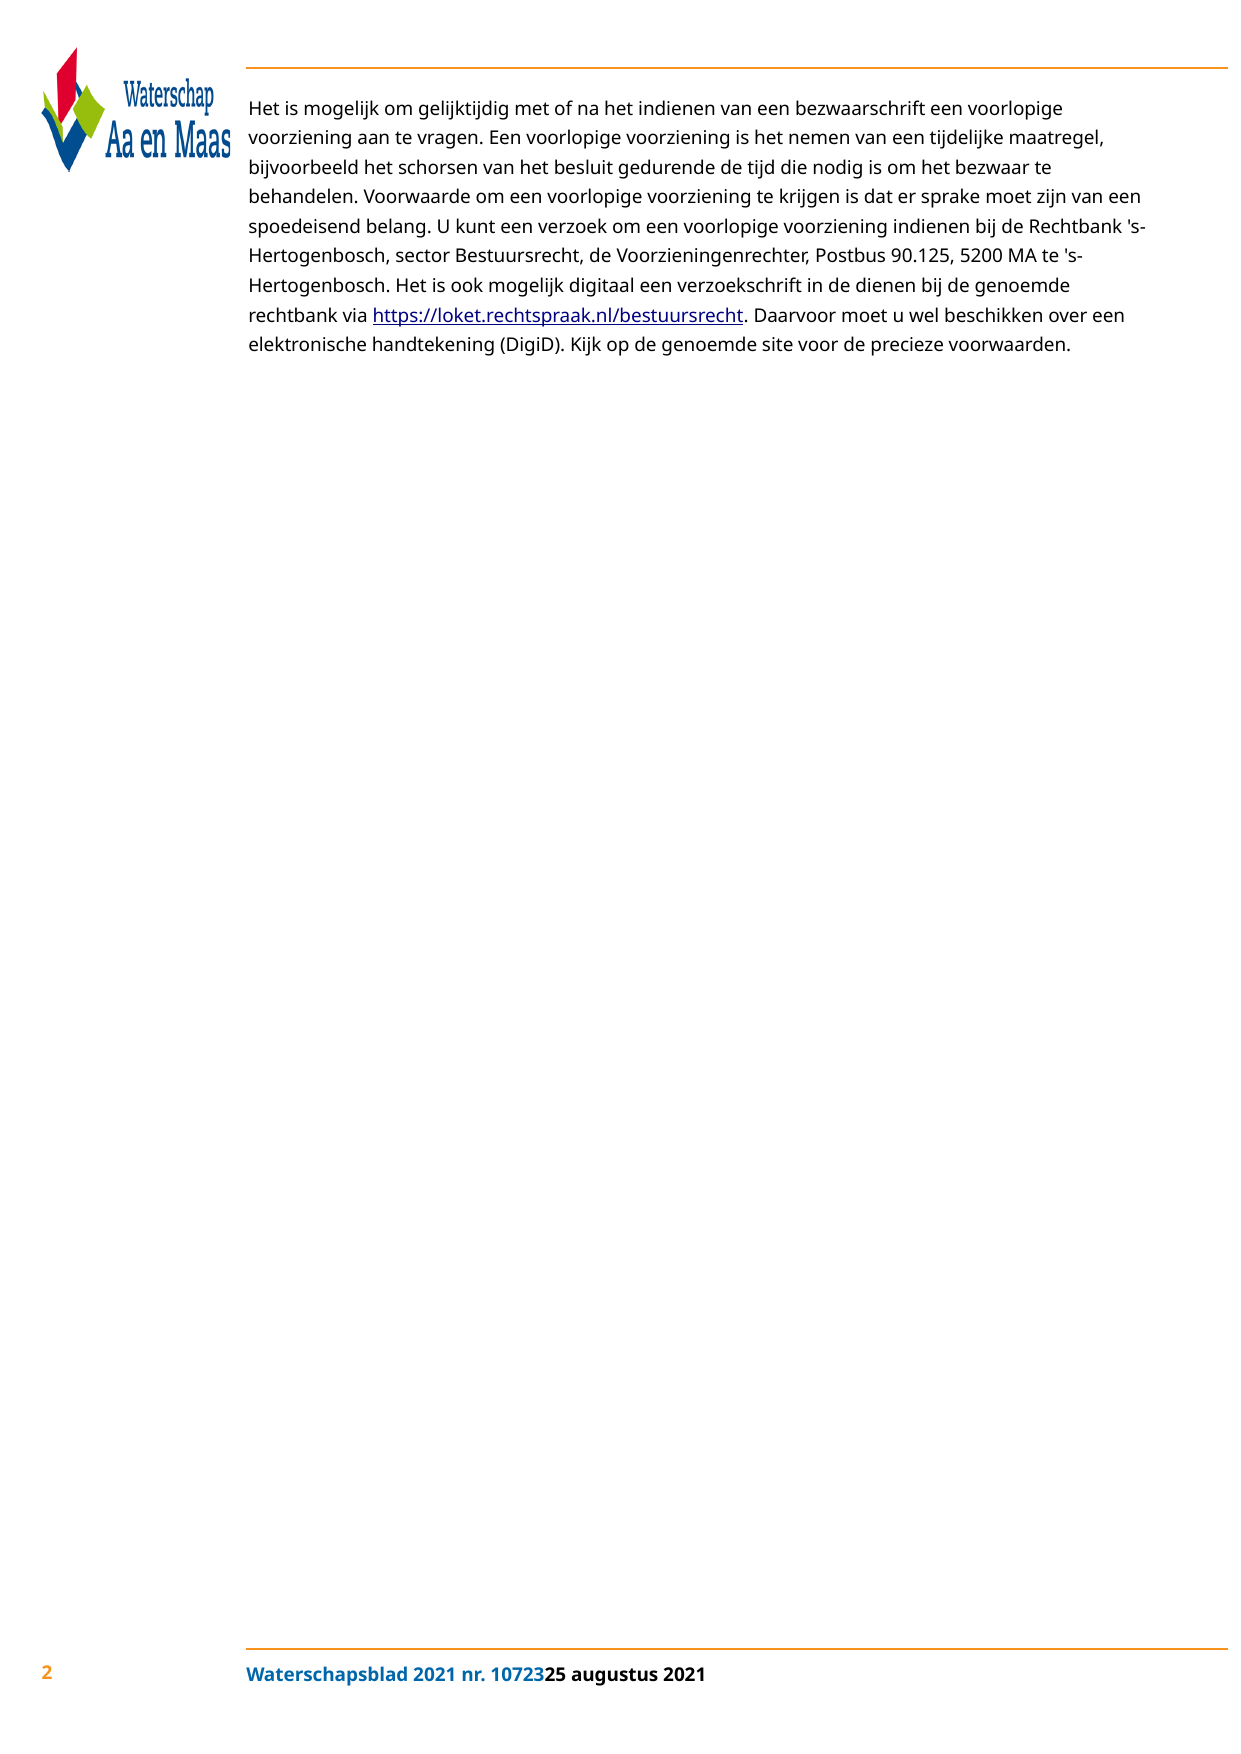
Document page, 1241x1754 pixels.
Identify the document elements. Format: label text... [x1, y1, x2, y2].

text Het is mogelijk om gelijktijdig met of na het indienen van een bezwaarschrift een voorlopige voorziening aan te vragen. Een voorlopige voorziening is het nemen van een tijdelijke maatregel, bijvoorbeeld het schorsen van het besluit gedurende de tijd die nodig is om het bezwaar te behandelen. Voorwaarde om een voorlopige voorziening te krijgen is dat er sprake moet zijn van een spoedeisend belang. U kunt een verzoek om een voorlopige voorziening indienen bij de Rechtbank 's-Hertogenbosch, sector Bestuursrecht, de Voorzieningenrechter, Postbus 90.125, 5200 MA te 's-Hertogenbosch. Het is ook mogelijk digitaal een verzoekschrift in de dienen bij de genoemde rechtbank via https://loket.rechtspraak.nl/bestuursrecht. Daarvoor moet u wel beschikken over een elektronische handtekening (DigiD). Kijk op de genoemde site voor de precieze voorwaarden. [248, 95, 1152, 357]
picture [41, 47, 231, 172]
